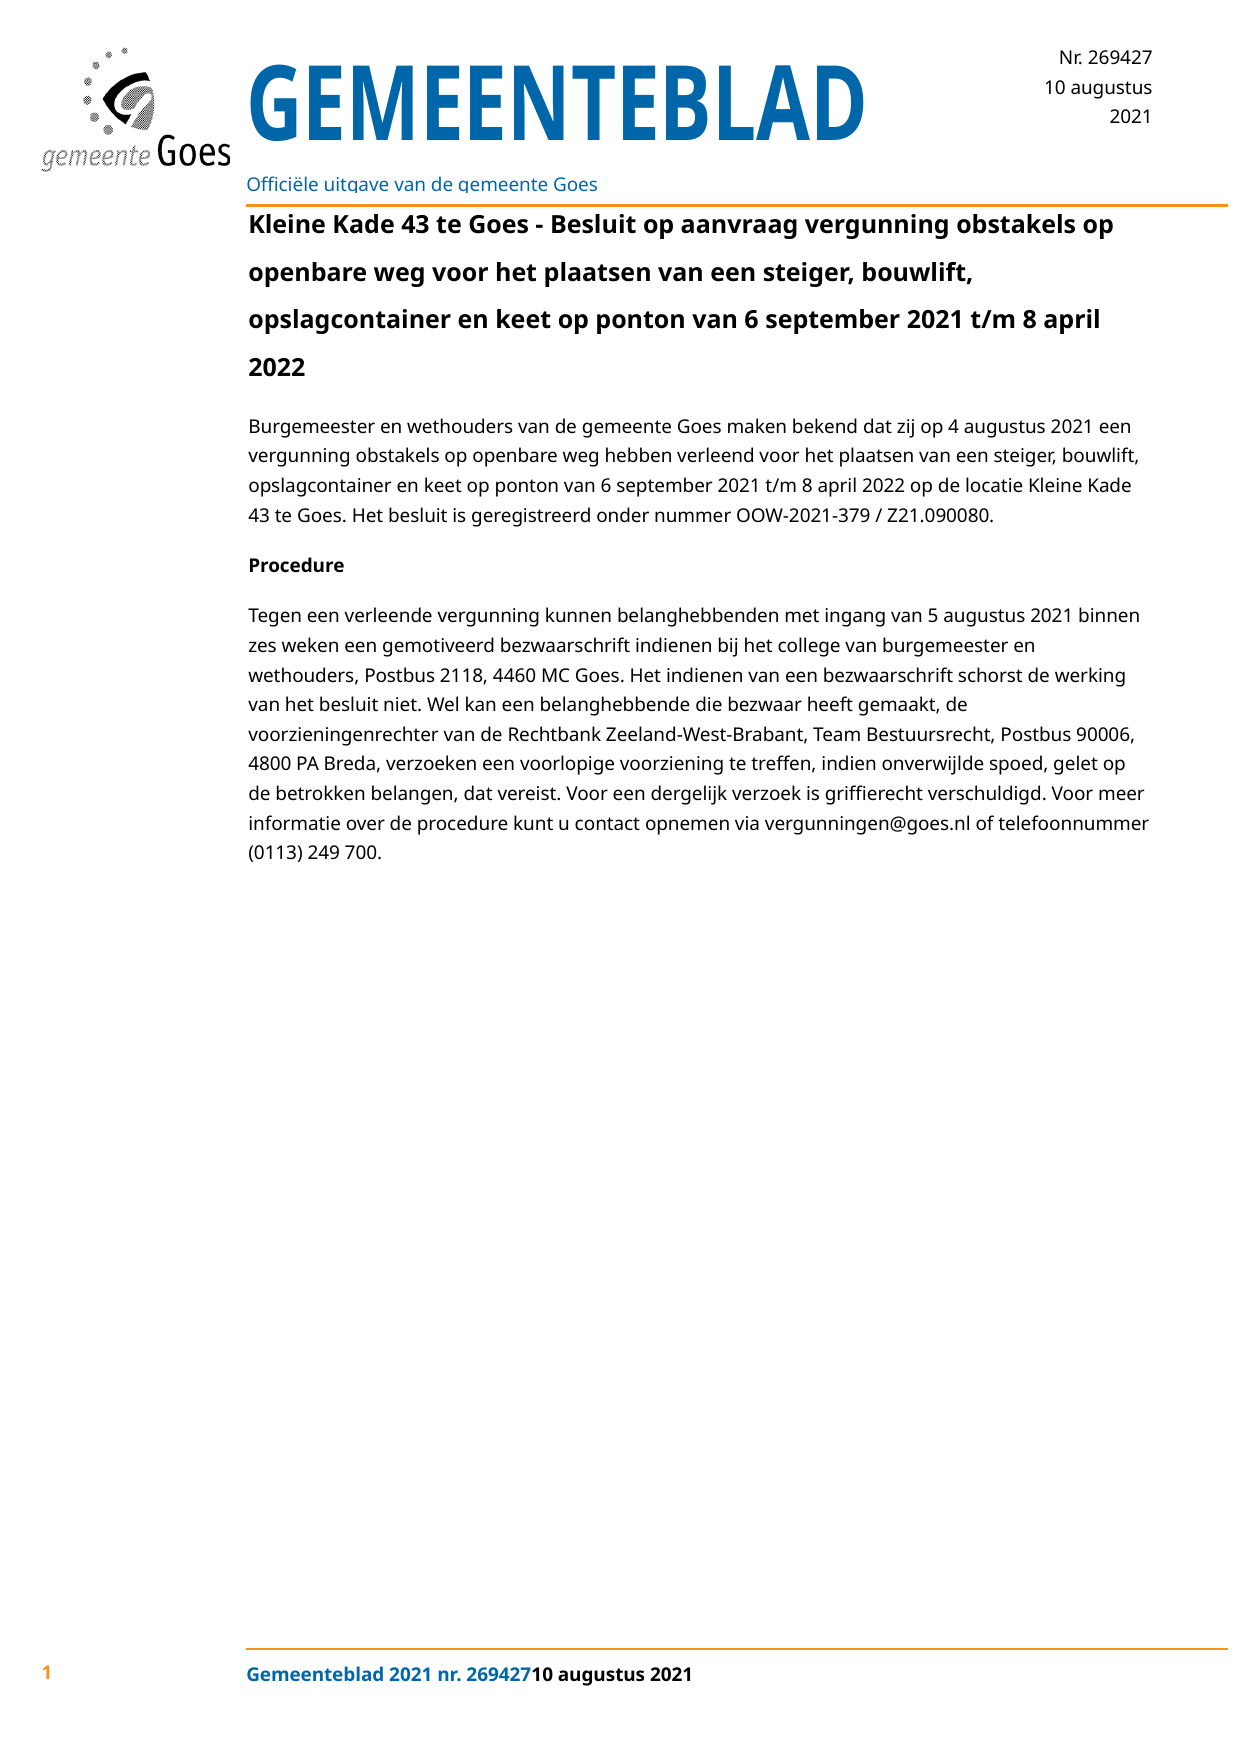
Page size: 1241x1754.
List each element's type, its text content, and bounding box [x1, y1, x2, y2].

text Kleine Kade 43 te Goes - Besluit op aanvraag vergunning obstakels op openbare weg voor het plaatsen van een steiger, bouwlift, opslagcontainer en keet op ponton van 6 september 2021 t/m 8 april 2022 [248, 207, 1152, 384]
picture [41, 47, 231, 172]
text Procedure [248, 552, 1152, 578]
text Burgemeester en wethouders van de gemeente Goes maken bekend dat zij op 4 augustus 2021 een vergunning obstakels op openbare weg hebben verleend voor het plaatsen van een steiger, bouwlift, opslagcontainer en keet op ponton van 6 september 2021 t/m 8 april 2022 op de locatie Kleine Kade 43 te Goes. Het besluit is geregistreerd onder nummer OOW-2021-379 / Z21.090080. [248, 413, 1152, 528]
text Tegen een verleende vergunning kunnen belanghebbenden met ingang van 5 augustus 2021 binnen zes weken een gemotiveerd bezwaarschrift indienen bij het college van burgemeester en wethouders, Postbus 2118, 4460 MC Goes. Het indienen van een bezwaarschrift schorst de werking van het besluit niet. Wel kan een belanghebbende die bezwaar heeft gemaakt, de voorzieningenrechter van de Rechtbank Zeeland-West-Brabant, Team Bestuursrecht, Postbus 90006, 4800 PA Breda, verzoeken een voorlopige voorziening te treffen, indien onverwijlde spoed, gelet op de betrokken belangen, dat vereist. Voor een dergelijk verzoek is griffierecht verschuldigd. Voor meer informatie over de procedure kunt u contact opnemen via vergunningen@goes.nl of telefoonnummer (0113) 249 700. [248, 603, 1152, 865]
